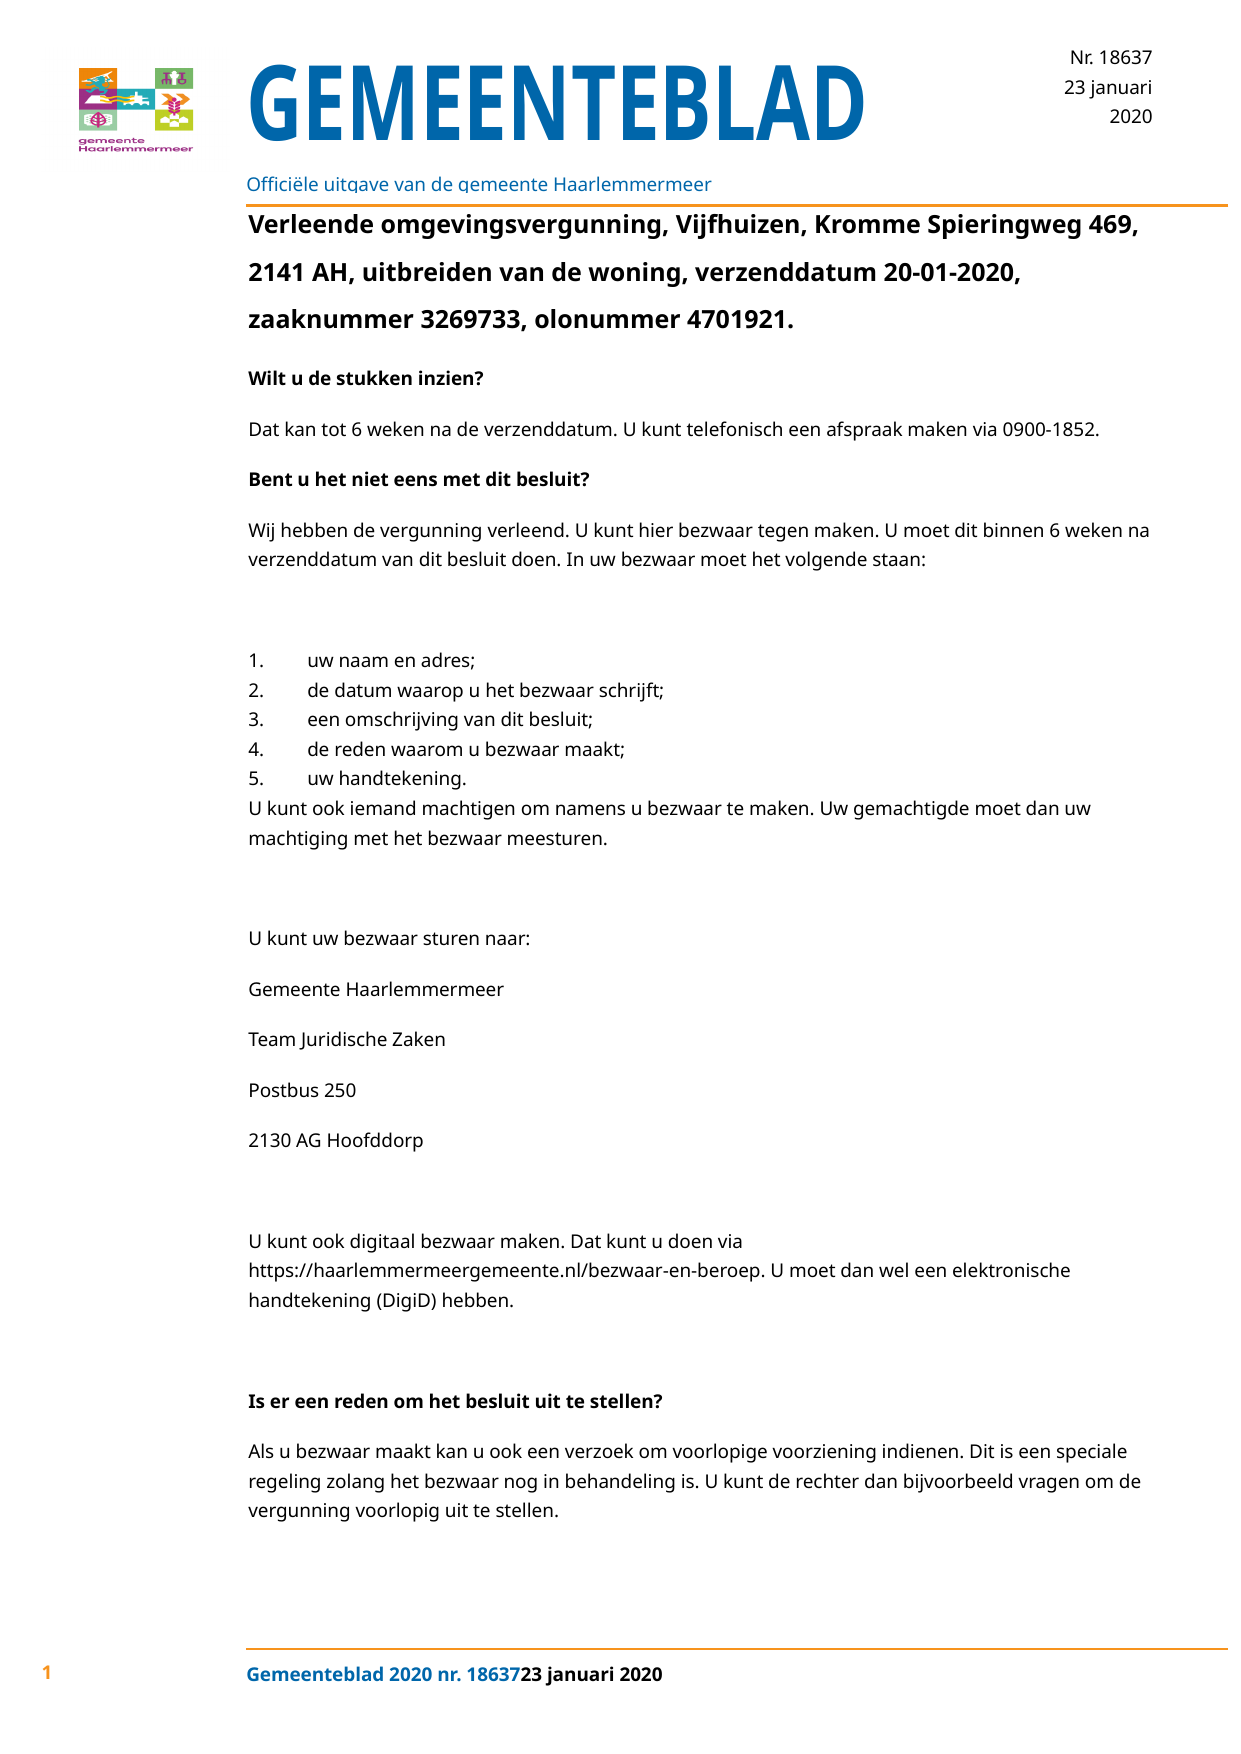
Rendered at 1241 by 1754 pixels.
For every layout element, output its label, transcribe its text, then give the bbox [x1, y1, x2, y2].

text U kunt ook iemand machtigen om namens u bezwaar te maken. Uw gemachtigde moet dan uw machtiging met het bezwaar meesturen. [248, 795, 1152, 850]
text U kunt uw bezwaar sturen naar: [248, 926, 1152, 951]
text Gemeente Haarlemmermeer [248, 976, 1152, 1002]
text Verleende omgevingsvergunning, Vijfhuizen, Kromme Spieringweg 469, 2141 AH, uitbreiden van de woning, verzenddatum 20-01-2020, zaaknummer 3269733, olonummer 4701921. [248, 207, 1152, 336]
text U kunt ook digitaal bezwaar maken. Dat kunt u doen via https://haarlemmermeergemeente.nl/bezwaar-en-beroep. U moet dan wel een elektronische handtekening (DigiD) hebben. [248, 1228, 1152, 1313]
list de reden waarom u bezwaar maakt; [248, 736, 1152, 762]
list een omschrijving van dit besluit; [248, 706, 1152, 732]
text Als u bezwaar maakt kan u ook een verzoek om voorlopige voorziening indienen. Dit is een speciale regeling zolang het bezwaar nog in behandeling is. U kunt de rechter dan bijvoorbeeld vragen om de vergunning voorlopig uit te stellen. [248, 1438, 1152, 1523]
list uw naam en adres; [248, 647, 1152, 673]
list de datum waarop u het bezwaar schrijft; [248, 677, 1152, 702]
text Wij hebben de vergunning verleend. U kunt hier bezwaar tegen maken. U moet dit binnen 6 weken na verzenddatum van dit besluit doen. In uw bezwaar moet het volgende staan: [248, 517, 1152, 572]
text Bent u het niet eens met dit besluit? [248, 466, 1152, 492]
text Dat kan tot 6 weken na de verzenddatum. U kunt telefonisch een afspraak maken via 0900-1852. [248, 416, 1152, 442]
list uw handtekening. [248, 766, 1152, 791]
text Team Juridische Zaken [248, 1026, 1152, 1052]
text Is er een reden om het besluit uit te stellen? [248, 1388, 1152, 1414]
text 2130 AG Hoofddorp [248, 1127, 1152, 1153]
picture [41, 47, 231, 172]
text Postbus 250 [248, 1077, 1152, 1102]
text Wilt u de stukken inzien? [248, 366, 1152, 391]
